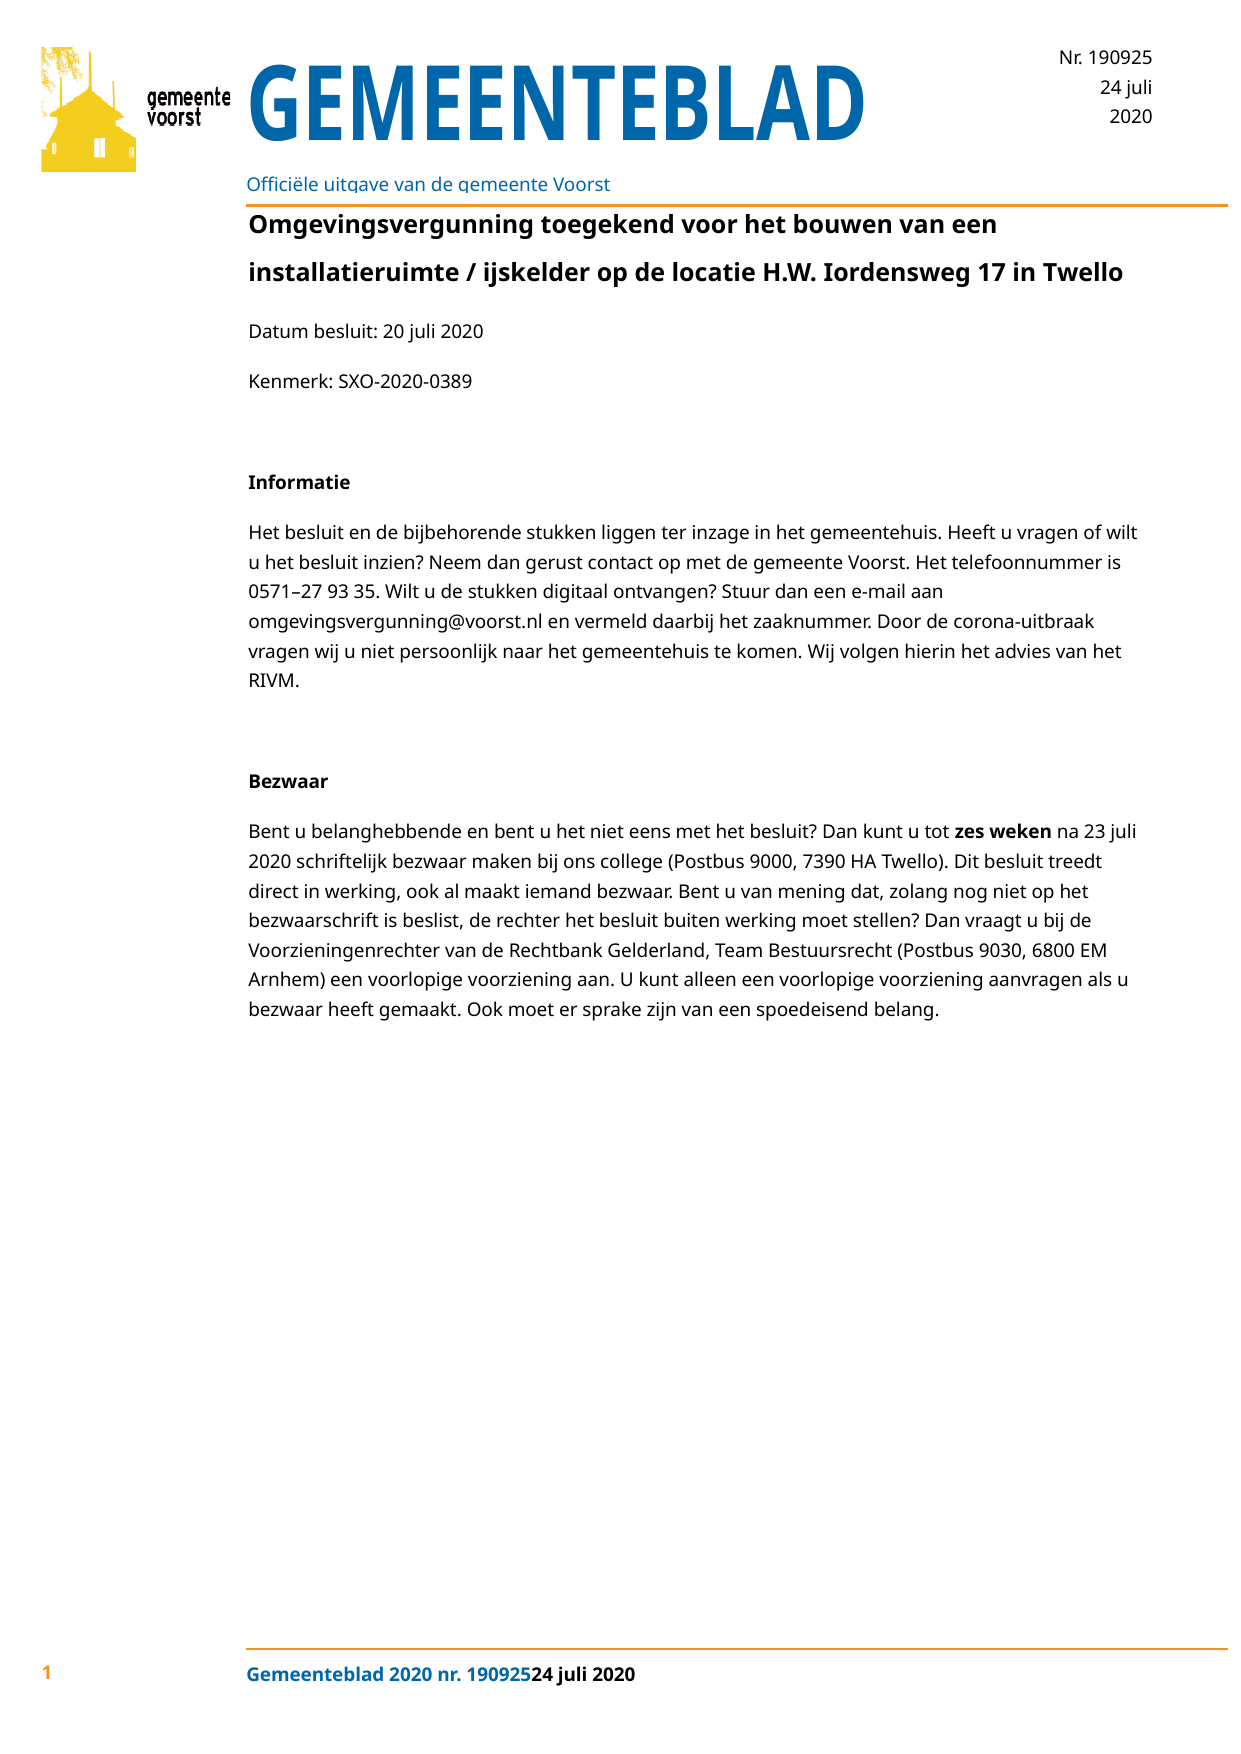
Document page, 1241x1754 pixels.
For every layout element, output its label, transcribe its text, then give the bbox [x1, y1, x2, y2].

text Kenmerk: SXO-2020-0389 [248, 368, 1152, 394]
text Omgevingsvergunning toegekend voor het bouwen van een installatieruimte / ijskelder op de locatie H.W. Iordensweg 17 in Twello [248, 207, 1152, 288]
text Het besluit en de bijbehorende stukken liggen ter inzage in het gemeentehuis. Heeft u vragen of wilt u het besluit inzien? Neem dan gerust contact op met de gemeente Voorst. Het telefoonnummer is 0571–27 93 35. Wilt u de stukken digitaal ontvangen? Stuur dan een e-mail aan omgevingsvergunning@voorst.nl en vermeld daarbij het zaaknummer. Door de corona-uitbraak vragen wij u niet persoonlijk naar het gemeentehuis te komen. Wij volgen hierin het advies van het RIVM. [248, 519, 1152, 693]
text Informatie [248, 469, 1152, 495]
text Bezwaar [248, 768, 1152, 794]
picture [41, 47, 231, 172]
text Datum besluit: 20 juli 2020 [248, 318, 1152, 344]
text Bent u belanghebbende en bent u het niet eens met het besluit? Dan kunt u tot zes weken na 23 juli 2020 schriftelijk bezwaar maken bij ons college (Postbus 9000, 7390 HA Twello). Dit besluit treedt direct in werking, ook al maakt iemand bezwaar. Bent u van mening dat, zolang nog niet op het bezwaarschrift is beslist, de rechter het besluit buiten werking moet stellen? Dan vraagt u bij de Voorzieningenrechter van de Rechtbank Gelderland, Team Bestuursrecht (Postbus 9030, 6800 EM Arnhem) een voorlopige voorziening aan. U kunt alleen een voorlopige voorziening aanvragen als u bezwaar heeft gemaakt. Ook moet er sprake zijn van een spoedeisend belang. [248, 819, 1152, 1022]
